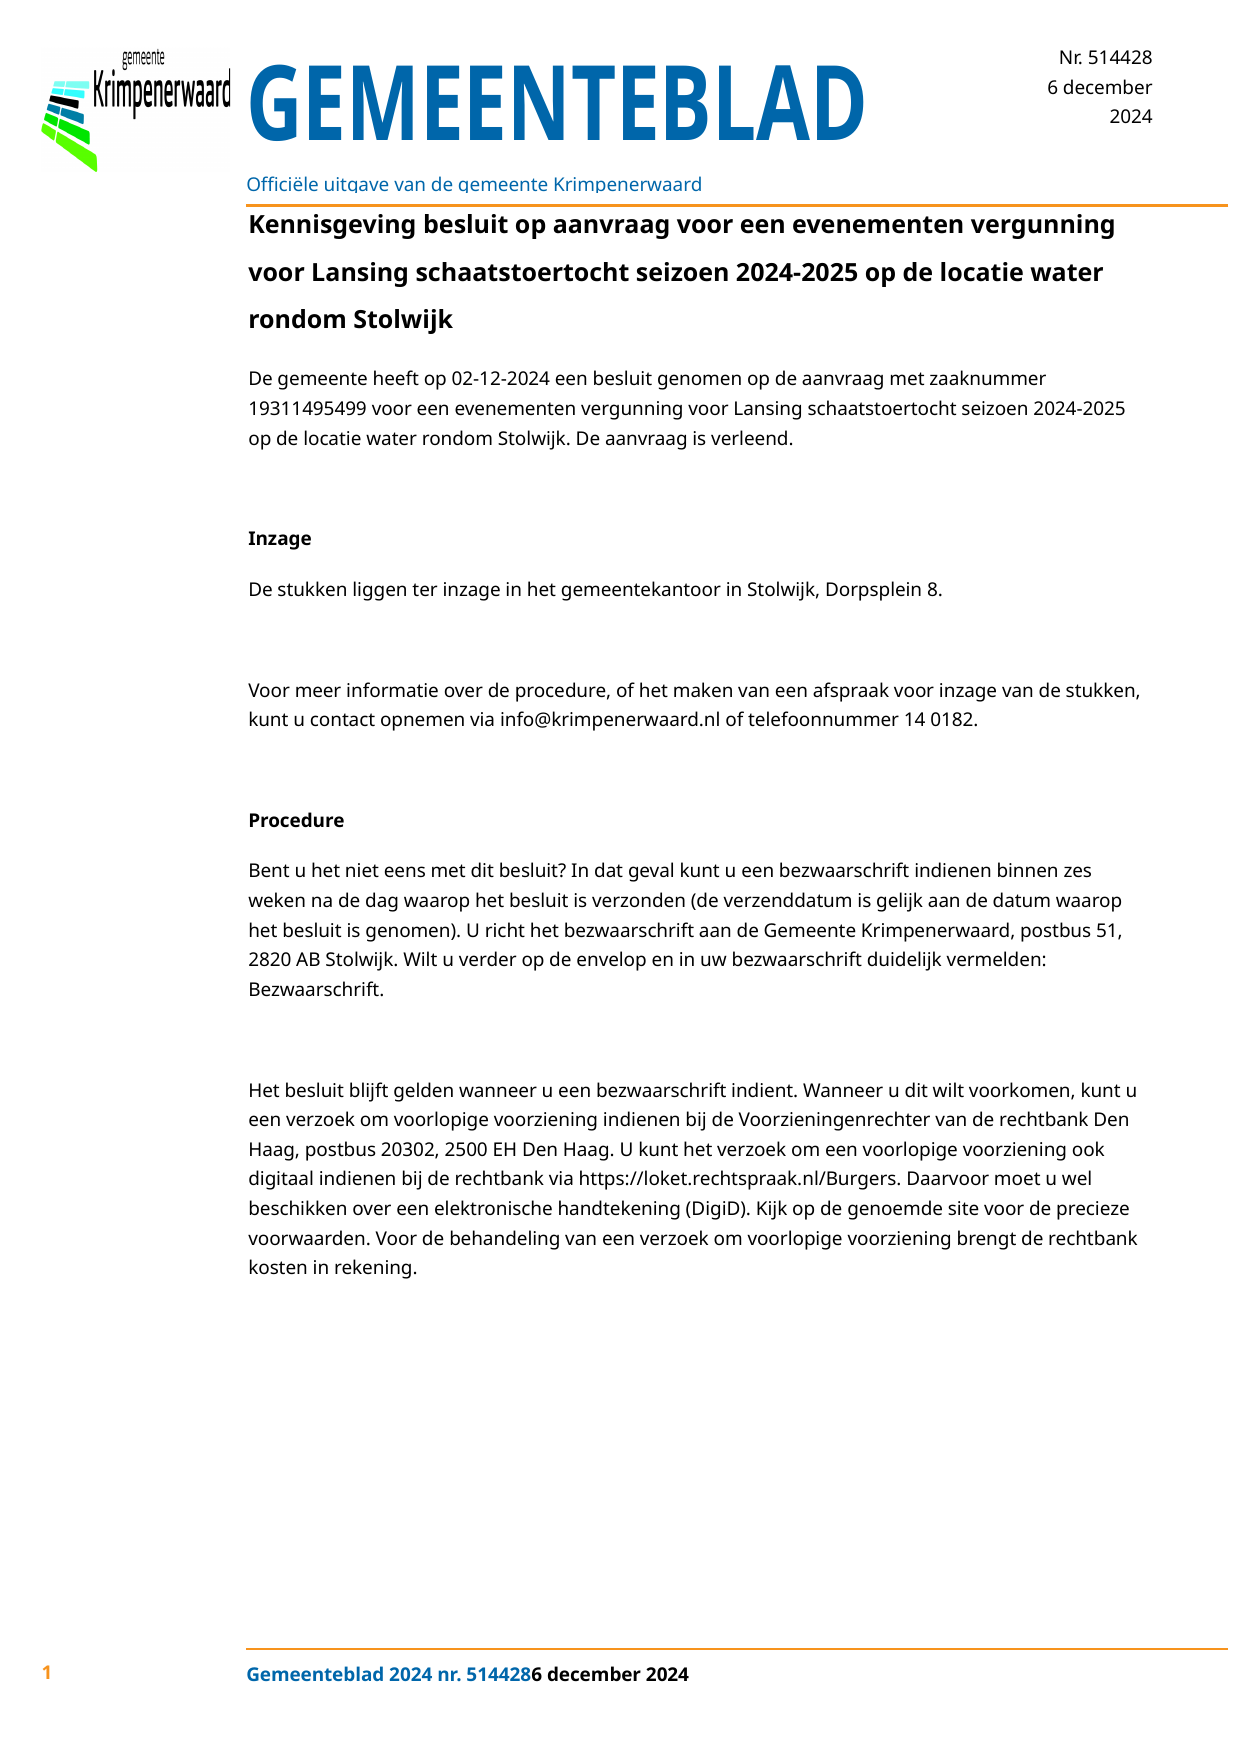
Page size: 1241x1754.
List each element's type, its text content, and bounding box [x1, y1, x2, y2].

picture [41, 47, 231, 172]
text Het besluit blijft gelden wanneer u een bezwaarschrift indient. Wanneer u dit wilt voorkomen, kunt u een verzoek om voorlopige voorziening indienen bij de Voorzieningenrechter van de rechtbank Den Haag, postbus 20302, 2500 EH Den Haag. U kunt het verzoek om een voorlopige voorziening ook digitaal indienen bij de rechtbank via https://loket.rechtspraak.nl/Burgers. Daarvoor moet u wel beschikken over een elektronische handtekening (DigiD). Kijk op de genoemde site voor de precieze voorwaarden. Voor de behandeling van een verzoek om voorlopige voorziening brengt de rechtbank kosten in rekening. [248, 1077, 1152, 1280]
text De stukken liggen ter inzage in het gemeentekantoor in Stolwijk, Dorpsplein 8. [248, 576, 1152, 602]
text Kennisgeving besluit op aanvraag voor een evenementen vergunning voor Lansing schaatstoertocht seizoen 2024-2025 op de locatie water rondom Stolwijk [248, 207, 1152, 336]
text Procedure [248, 807, 1152, 833]
text Inzage [248, 526, 1152, 551]
text Bent u het niet eens met dit besluit? In dat geval kunt u een bezwaarschrift indienen binnen zes weken na de dag waarop het besluit is verzonden (de verzenddatum is gelijk aan de datum waarop het besluit is genomen). U richt het bezwaarschrift aan de Gemeente Krimpenerwaard, postbus 51, 2820 AB Stolwijk. Wilt u verder op de envelop en in uw bezwaarschrift duidelijk vermelden: Bezwaarschrift. [248, 858, 1152, 1002]
text De gemeente heeft op 02-12-2024 een besluit genomen op de aanvraag met zaaknummer 19311495499 voor een evenementen vergunning voor Lansing schaatstoertocht seizoen 2024-2025 op de locatie water rondom Stolwijk. De aanvraag is verleend. [248, 366, 1152, 450]
text Voor meer informatie over de procedure, of het maken van een afspraak voor inzage van de stukken, kunt u contact opnemen via info@krimpenerwaard.nl of telefoonnummer 14 0182. [248, 677, 1152, 732]
